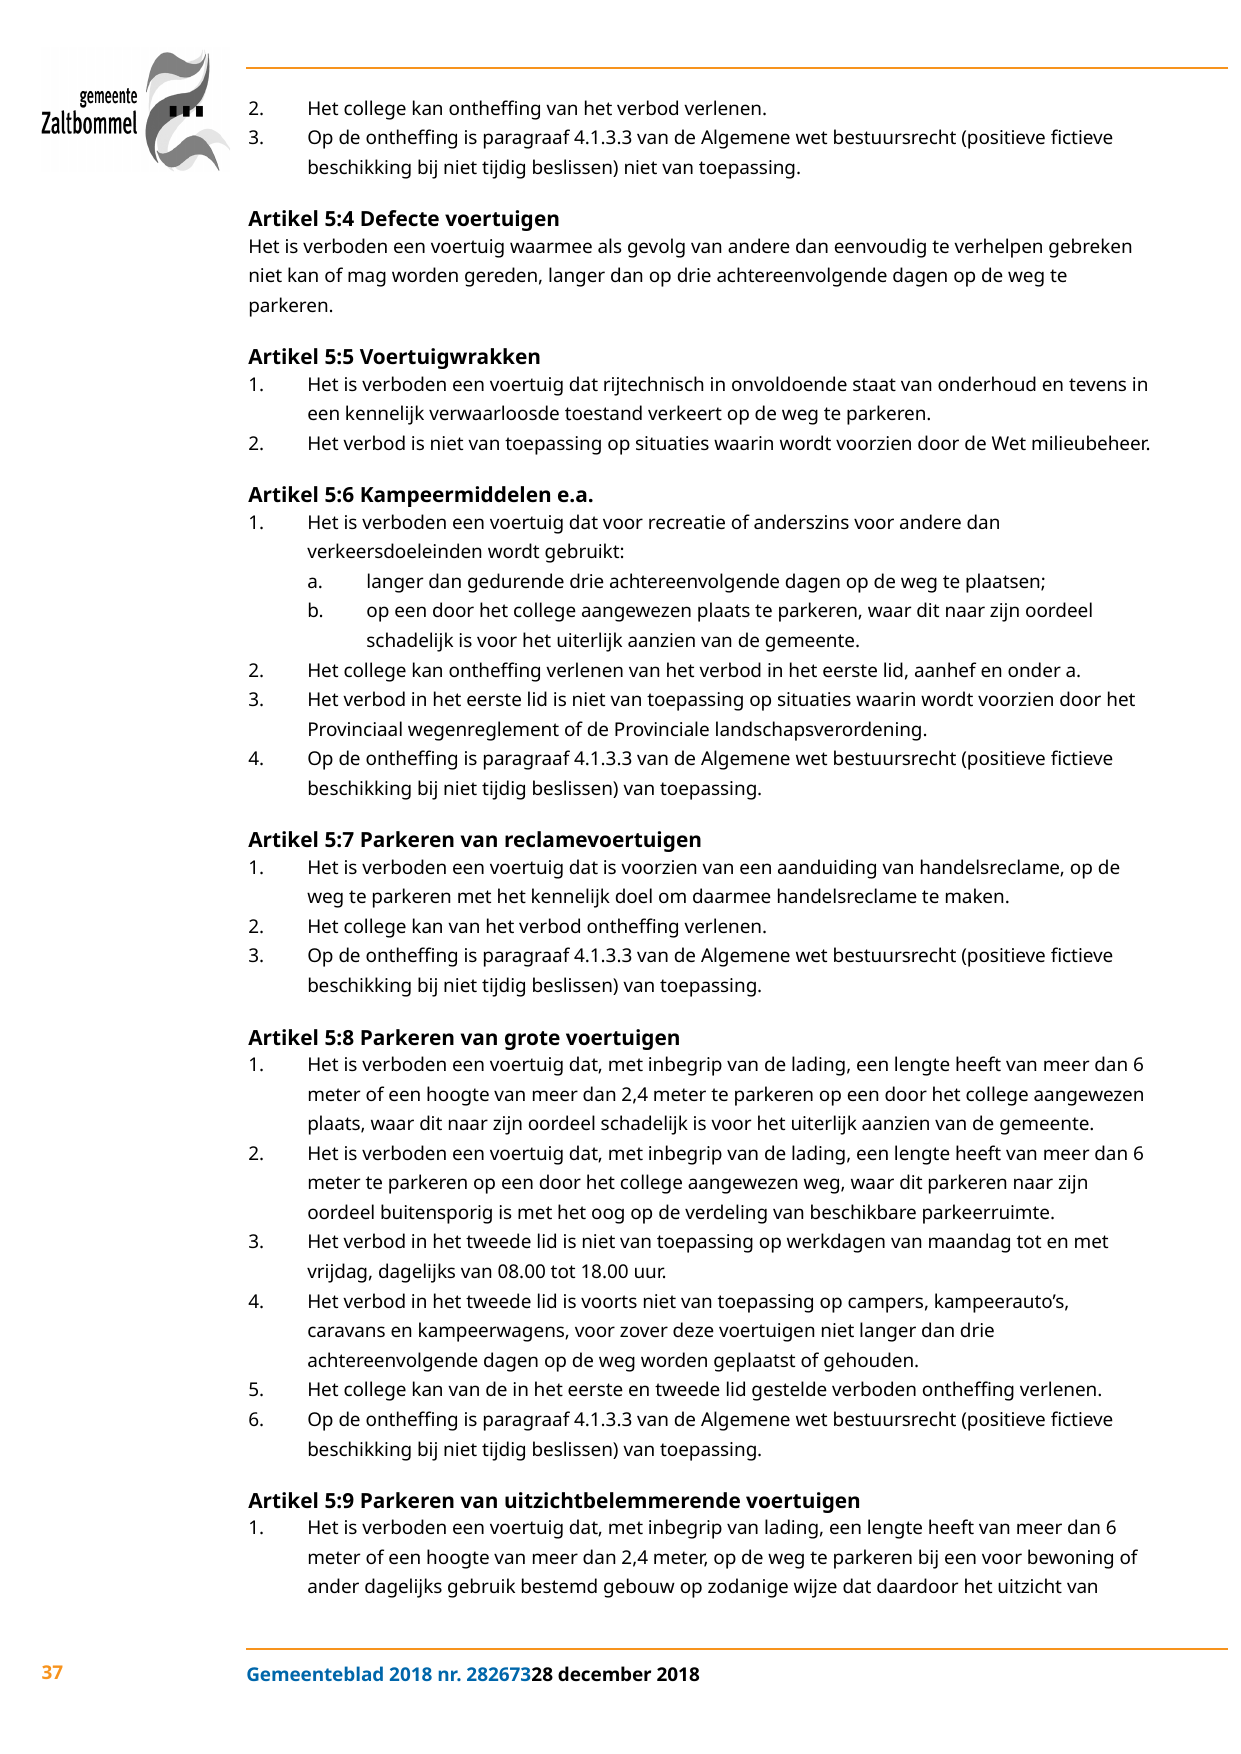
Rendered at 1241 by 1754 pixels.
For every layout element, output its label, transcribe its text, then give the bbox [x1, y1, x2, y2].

text Artikel 5:6 Kampeermiddelen e.a. [248, 480, 1152, 509]
text Artikel 5:9 Parkeren van uitzichtbelemmerende voertuigen [248, 1486, 1152, 1514]
text Artikel 5:7 Parkeren van reclamevoertuigen [248, 826, 1152, 854]
text Artikel 5:4 Defecte voertuigen [248, 204, 1152, 233]
list Het college kan van de in het eerste en tweede lid gestelde verboden ontheffing verlenen. [248, 1377, 1152, 1402]
list Het is verboden een voertuig dat rijtechnisch in onvoldoende staat van onderhoud en tevens in een kennelijk verwaarloosde toestand verkeert op de weg te parkeren. [248, 371, 1152, 426]
list Het verbod in het tweede lid is niet van toepassing op werkdagen van maandag tot en met vrijdag, dagelijks van 08.00 tot 18.00 uur. [248, 1229, 1152, 1284]
text Artikel 5:8 Parkeren van grote voertuigen [248, 1023, 1152, 1051]
text Het is verboden een voertuig waarmee als gevolg van andere dan eenvoudig te verhelpen gebreken niet kan of mag worden gereden, langer dan op drie achtereenvolgende dagen op de weg te parkeren. [248, 233, 1152, 318]
list Het college kan van het verbod ontheffing verlenen. [248, 913, 1152, 939]
list Op de ontheffing is paragraaf 4.1.3.3 van de Algemene wet bestuursrecht (positieve fictieve beschikking bij niet tijdig beslissen) van toepassing. [248, 943, 1152, 998]
list Het is verboden een voertuig dat voor recreatie of anderszins voor andere dan verkeersdoeleinden wordt gebruikt: [248, 509, 1152, 564]
list Het college kan ontheffing van het verbod verlenen. [248, 95, 1152, 121]
list Het is verboden een voertuig dat, met inbegrip van lading, een lengte heeft van meer dan 6 meter of een hoogte van meer dan 2,4 meter, op de weg te parkeren bij een voor bewoning of ander dagelijks gebruik bestemd gebouw op zodanige wijze dat daardoor het uitzicht van [248, 1514, 1152, 1599]
list Het is verboden een voertuig dat, met inbegrip van de lading, een lengte heeft van meer dan 6 meter te parkeren op een door het college aangewezen weg, waar dit parkeren naar zijn oordeel buitensporig is met het oog op de verdeling van beschikbare parkeerruimte. [248, 1140, 1152, 1225]
list op een door het college aangewezen plaats te parkeren, waar dit naar zijn oordeel schadelijk is voor het uiterlijk aanzien van de gemeente. [307, 598, 1152, 653]
list Op de ontheffing is paragraaf 4.1.3.3 van de Algemene wet bestuursrecht (positieve fictieve beschikking bij niet tijdig beslissen) van toepassing. [248, 1406, 1152, 1461]
list Het is verboden een voertuig dat, met inbegrip van de lading, een lengte heeft van meer dan 6 meter of een hoogte van meer dan 2,4 meter te parkeren op een door het college aangewezen plaats, waar dit naar zijn oordeel schadelijk is voor het uiterlijk aanzien van de gemeente. [248, 1051, 1152, 1136]
list Het verbod is niet van toepassing op situaties waarin wordt voorzien door de Wet milieubeheer. [248, 430, 1152, 456]
list Het verbod in het tweede lid is voorts niet van toepassing op campers, kampeerauto’s, caravans en kampeerwagens, voor zover deze voertuigen niet langer dan drie achtereenvolgende dagen op de weg worden geplaatst of gehouden. [248, 1288, 1152, 1373]
list Op de ontheffing is paragraaf 4.1.3.3 van de Algemene wet bestuursrecht (positieve fictieve beschikking bij niet tijdig beslissen) van toepassing. [248, 746, 1152, 801]
picture [41, 47, 231, 172]
list Het is verboden een voertuig dat is voorzien van een aanduiding van handelsreclame, op de weg te parkeren met het kennelijk doel om daarmee handelsreclame te maken. [248, 854, 1152, 909]
list Het college kan ontheffing verlenen van het verbod in het eerste lid, aanhef en onder a. [248, 657, 1152, 682]
text Artikel 5:5 Voertuigwrakken [248, 342, 1152, 371]
list Het verbod in het eerste lid is niet van toepassing op situaties waarin wordt voorzien door het Provinciaal wegenreglement of de Provinciale landschapsverordening. [248, 686, 1152, 742]
list Op de ontheffing is paragraaf 4.1.3.3 van de Algemene wet bestuursrecht (positieve fictieve beschikking bij niet tijdig beslissen) niet van toepassing. [248, 124, 1152, 180]
list langer dan gedurende drie achtereenvolgende dagen op de weg te plaatsen; [307, 568, 1152, 594]
